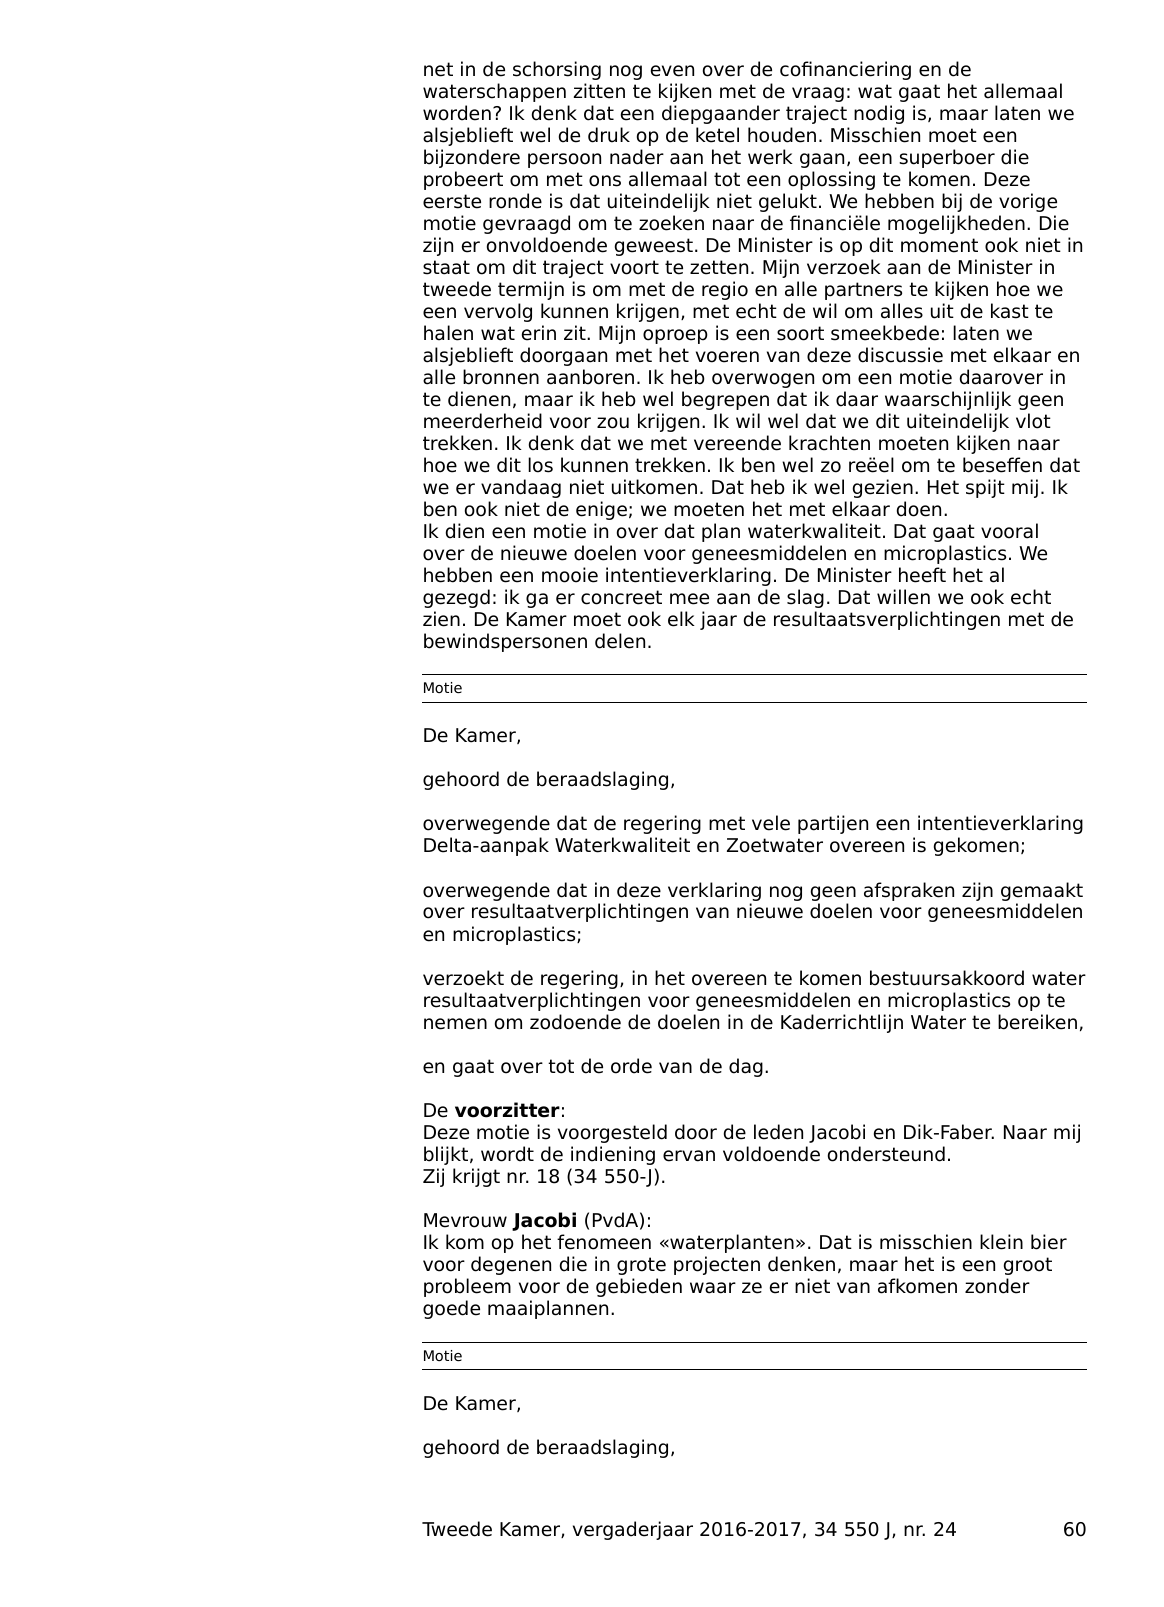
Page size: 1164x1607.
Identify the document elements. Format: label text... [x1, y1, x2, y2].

text De Kamer, [422, 725, 1087, 747]
text gehoord de beraadslaging, [422, 1437, 1087, 1458]
table_header Motie [422, 675, 1087, 702]
text verzoekt de regering, in het overeen te komen bestuursakkoord water resultaatverplichtingen voor geneesmiddelen en microplastics op te nemen om zodoende de doelen in de Kaderrichtlijn Water te bereiken, [422, 968, 1087, 1033]
text gehoord de beraadslaging, [422, 769, 1087, 791]
text Mevrouw Jacobi (PvdA): [422, 1210, 1087, 1232]
text De voorzitter: [422, 1100, 1087, 1122]
text net in de schorsing nog even over de cofinanciering en de waterschappen zitten te kijken met de vraag: wat gaat het allemaal worden? Ik denk dat een diepgaander traject nodig is, maar laten we alsjeblieft wel de druk op de ketel houden. Misschien moet een bijzondere persoon nader aan het werk gaan, een superboer die probeert om met ons allemaal tot een oplossing te komen. Deze eerste ronde is dat uiteindelijk niet gelukt. We hebben bij de vorige motie gevraagd om te zoeken naar de financiële mogelijkheden. Die zijn er onvoldoende geweest. De Minister is op dit moment ook niet in staat om dit traject voort te zetten. Mijn verzoek aan de Minister in tweede termijn is om met de regio en alle partners te kijken hoe we een vervolg kunnen krijgen, met echt de wil om alles uit de kast te halen wat erin zit. Mijn oproep is een soort smeekbede: laten we alsjeblieft doorgaan met het voeren van deze discussie met elkaar en alle bronnen aanboren. Ik heb overwogen om een motie daarover in te dienen, maar ik heb wel begrepen dat ik daar waarschijnlijk geen meerderheid voor zou krijgen. Ik wil wel dat we dit uiteindelijk vlot trekken. Ik denk dat we met vereende krachten moeten kijken naar hoe we dit los kunnen trekken. Ik ben wel zo reëel om te beseffen dat we er vandaag niet uitkomen. Dat heb ik wel gezien. Het spijt mij. Ik ben ook niet de enige; we moeten het met elkaar doen. [422, 59, 1087, 521]
text Ik kom op het fenomeen «waterplanten». Dat is misschien klein bier voor degenen die in grote projecten denken, maar het is een groot probleem voor de gebieden waar ze er niet van afkomen zonder goede maaiplannen. [422, 1232, 1087, 1320]
text Ik dien een motie in over dat plan waterkwaliteit. Dat gaat vooral over de nieuwe doelen voor geneesmiddelen en microplastics. We hebben een mooie intentieverklaring. De Minister heeft het al gezegd: ik ga er concreet mee aan de slag. Dat willen we ook echt zien. De Kamer moet ook elk jaar de resultaatsverplichtingen met de bewindspersonen delen. [422, 521, 1087, 652]
text overwegende dat de regering met vele partijen een intentieverklaring Delta-aanpak Waterkwaliteit en Zoetwater overeen is gekomen; [422, 813, 1087, 857]
text overwegende dat in deze verklaring nog geen afspraken zijn gemaakt over resultaatverplichtingen van nieuwe doelen voor geneesmiddelen en microplastics; [422, 879, 1087, 945]
text Zij krijgt nr. 18 (34 550-J). [422, 1166, 1087, 1188]
text Deze motie is voorgesteld door de leden Jacobi en Dik-Faber. Naar mij blijkt, wordt de indiening ervan voldoende ondersteund. [422, 1122, 1087, 1166]
text en gaat over tot de orde van de dag. [422, 1056, 1087, 1078]
text De Kamer, [422, 1392, 1087, 1414]
table_header Motie [422, 1343, 1087, 1369]
